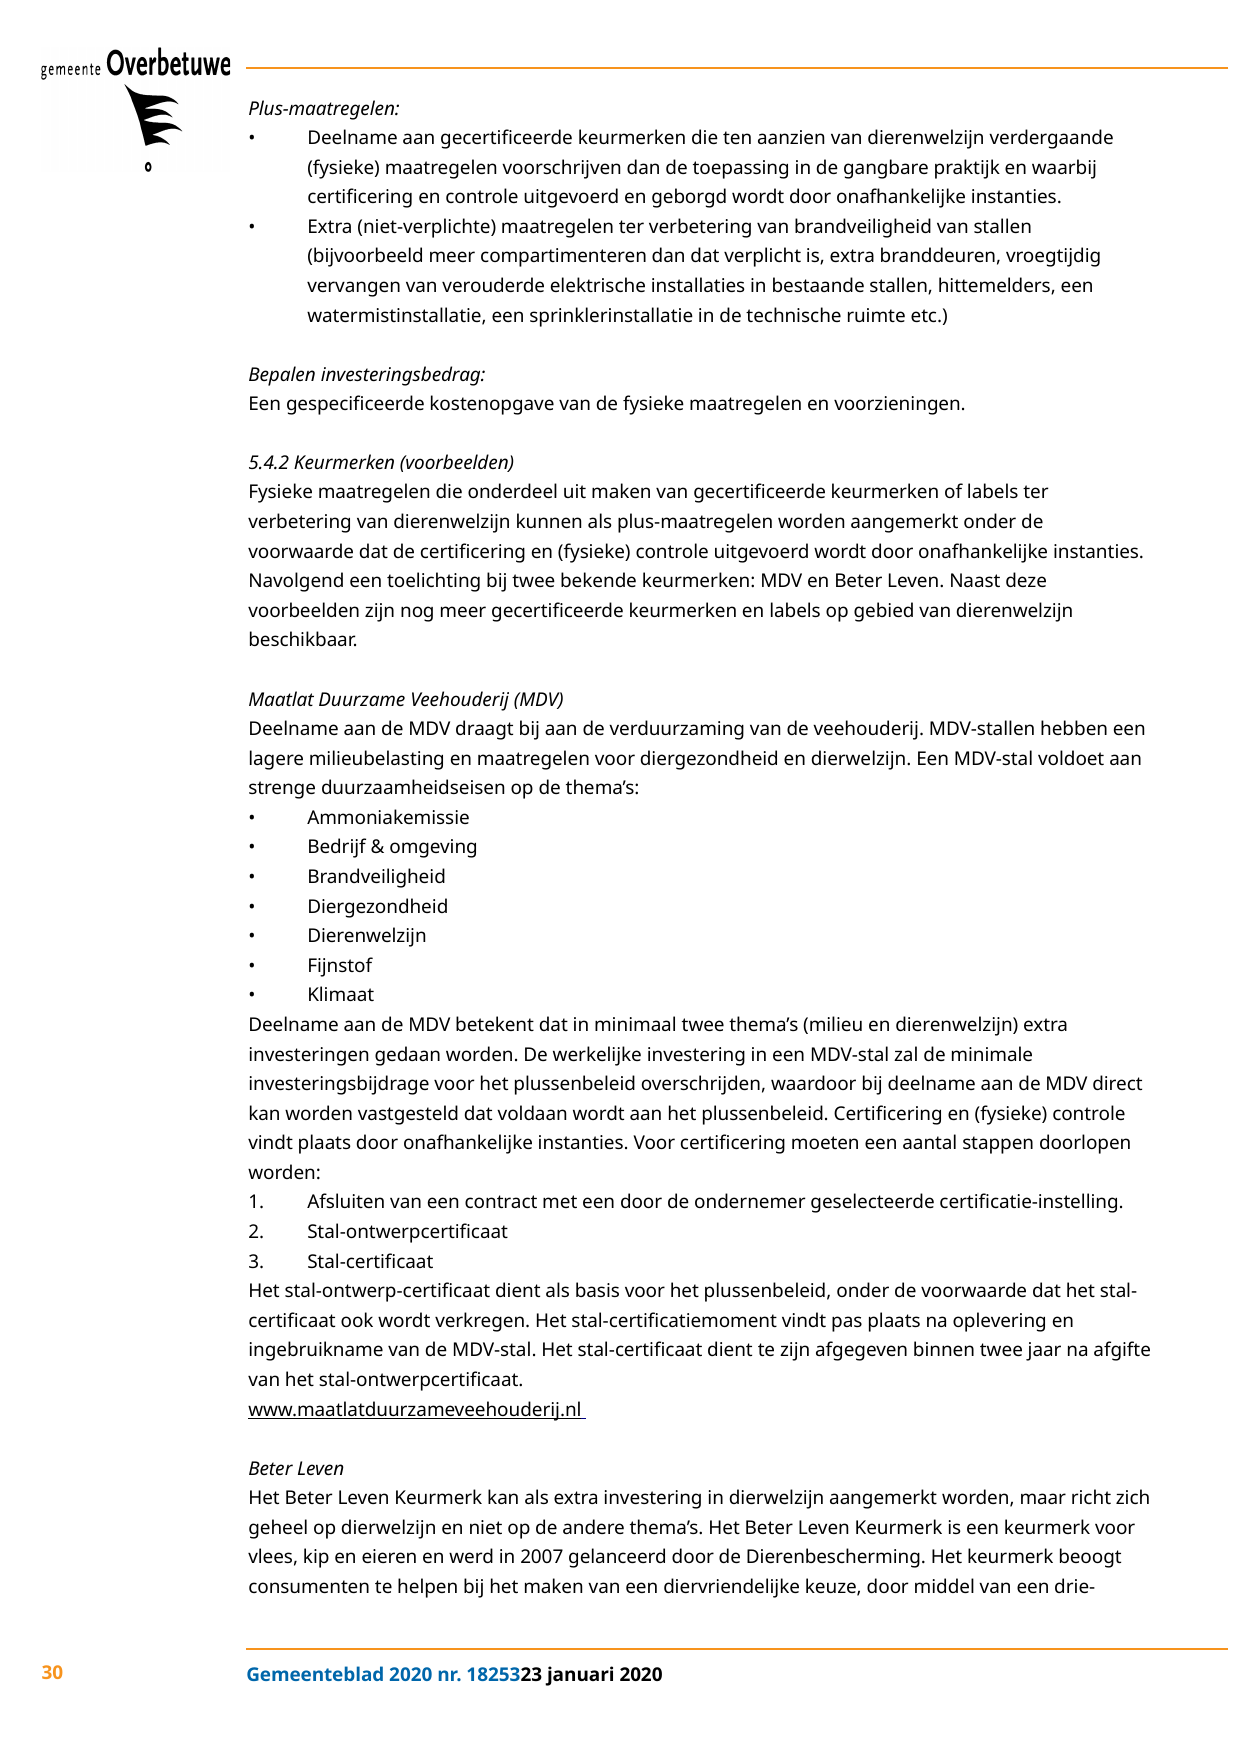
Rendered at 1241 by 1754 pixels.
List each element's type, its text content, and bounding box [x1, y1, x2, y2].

list Stal-ontwerpcertificaat [248, 1218, 1152, 1244]
text Beter Leven [248, 1455, 1152, 1481]
list Fijnstof [248, 952, 1152, 978]
list Bedrijf & omgeving [248, 834, 1152, 859]
text Het Beter Leven Keurmerk kan als extra investering in dierwelzijn aangemerkt worden, maar richt zich geheel op dierwelzijn en niet op de andere thema’s. Het Beter Leven Keurmerk is een keurmerk voor vlees, kip en eieren en werd in 2007 gelanceerd door de Dierenbescherming. Het keurmerk beoogt consumenten te helpen bij het maken van een diervriendelijke keuze, door middel van een drie- [248, 1484, 1152, 1599]
text 5.4.2 Keurmerken (voorbeelden) [248, 449, 1152, 475]
list Stal-certificaat [248, 1248, 1152, 1274]
list Klimaat [248, 982, 1152, 1007]
text Het stal-ontwerp-certificaat dient als basis voor het plussenbeleid, onder de voorwaarde dat het stal-certificaat ook wordt verkregen. Het stal-certificatiemoment vindt pas plaats na oplevering en ingebruikname van de MDV-stal. Het stal-certificaat dient te zijn afgegeven binnen twee jaar na afgifte van het stal-ontwerpcertificaat. [248, 1277, 1152, 1392]
list Diergezondheid [248, 893, 1152, 919]
text Deelname aan de MDV betekent dat in minimaal twee thema’s (milieu en dierenwelzijn) extra investeringen gedaan worden. De werkelijke investering in een MDV-stal zal de minimale investeringsbijdrage voor het plussenbeleid overschrijden, waardoor bij deelname aan de MDV direct kan worden vastgesteld dat voldaan wordt aan het plussenbeleid. Certificering en (fysieke) controle vindt plaats door onafhankelijke instanties. Voor certificering moeten een aantal stappen doorlopen worden: [248, 1011, 1152, 1185]
picture [41, 47, 231, 172]
list Ammoniakemissie [248, 804, 1152, 830]
list Brandveiligheid [248, 863, 1152, 889]
list Dierenwelzijn [248, 922, 1152, 948]
text Fysieke maatregelen die onderdeel uit maken van gecertificeerde keurmerken of labels ter verbetering van dierenwelzijn kunnen als plus-maatregelen worden aangemerkt onder de voorwaarde dat de certificering en (fysieke) controle uitgevoerd wordt door onafhankelijke instanties. Navolgend een toelichting bij twee bekende keurmerken: MDV en Beter Leven. Naast deze voorbeelden zijn nog meer gecertificeerde keurmerken en labels op gebied van dierenwelzijn beschikbaar. [248, 479, 1152, 652]
text www.maatlatduurzameveehouderij.nl [248, 1396, 1152, 1422]
text Deelname aan de MDV draagt bij aan de verduurzaming van de veehouderij. MDV-stallen hebben een lagere milieubelasting en maatregelen voor diergezondheid en dierwelzijn. Een MDV-stal voldoet aan strenge duurzaamheidseisen op de thema’s: [248, 715, 1152, 800]
list Afsluiten van een contract met een door de ondernemer geselecteerde certificatie-instelling. [248, 1189, 1152, 1214]
table_header Plus-maatregelen: Deelname aan gecertificeerde keurmerken die ten aanzien van dierenwelzijn verdergaande (fysieke) maatregelen voorschrijven dan de toepassing in de gangbare praktijk en waarbij certificering en controle uitgevoerd en geborgd wordt door onafhankelijke instanties. Extra (niet-verplichte) maatregelen ter verbetering van brandveiligheid van stallen (bijvoorbeeld meer compartimenteren dan dat verplicht is, extra branddeuren, vroegtijdig vervangen van verouderde elektrische installaties in bestaande stallen, hittemelders, een watermistinstallatie, een sprinklerinstallatie in de technische ruimte etc.) Bepalen investeringsbedrag: Een gespecificeerde kostenopgave van de fysieke maatregelen en voorzieningen. [248, 95, 1152, 416]
text Maatlat Duurzame Veehouderij (MDV) [248, 686, 1152, 712]
